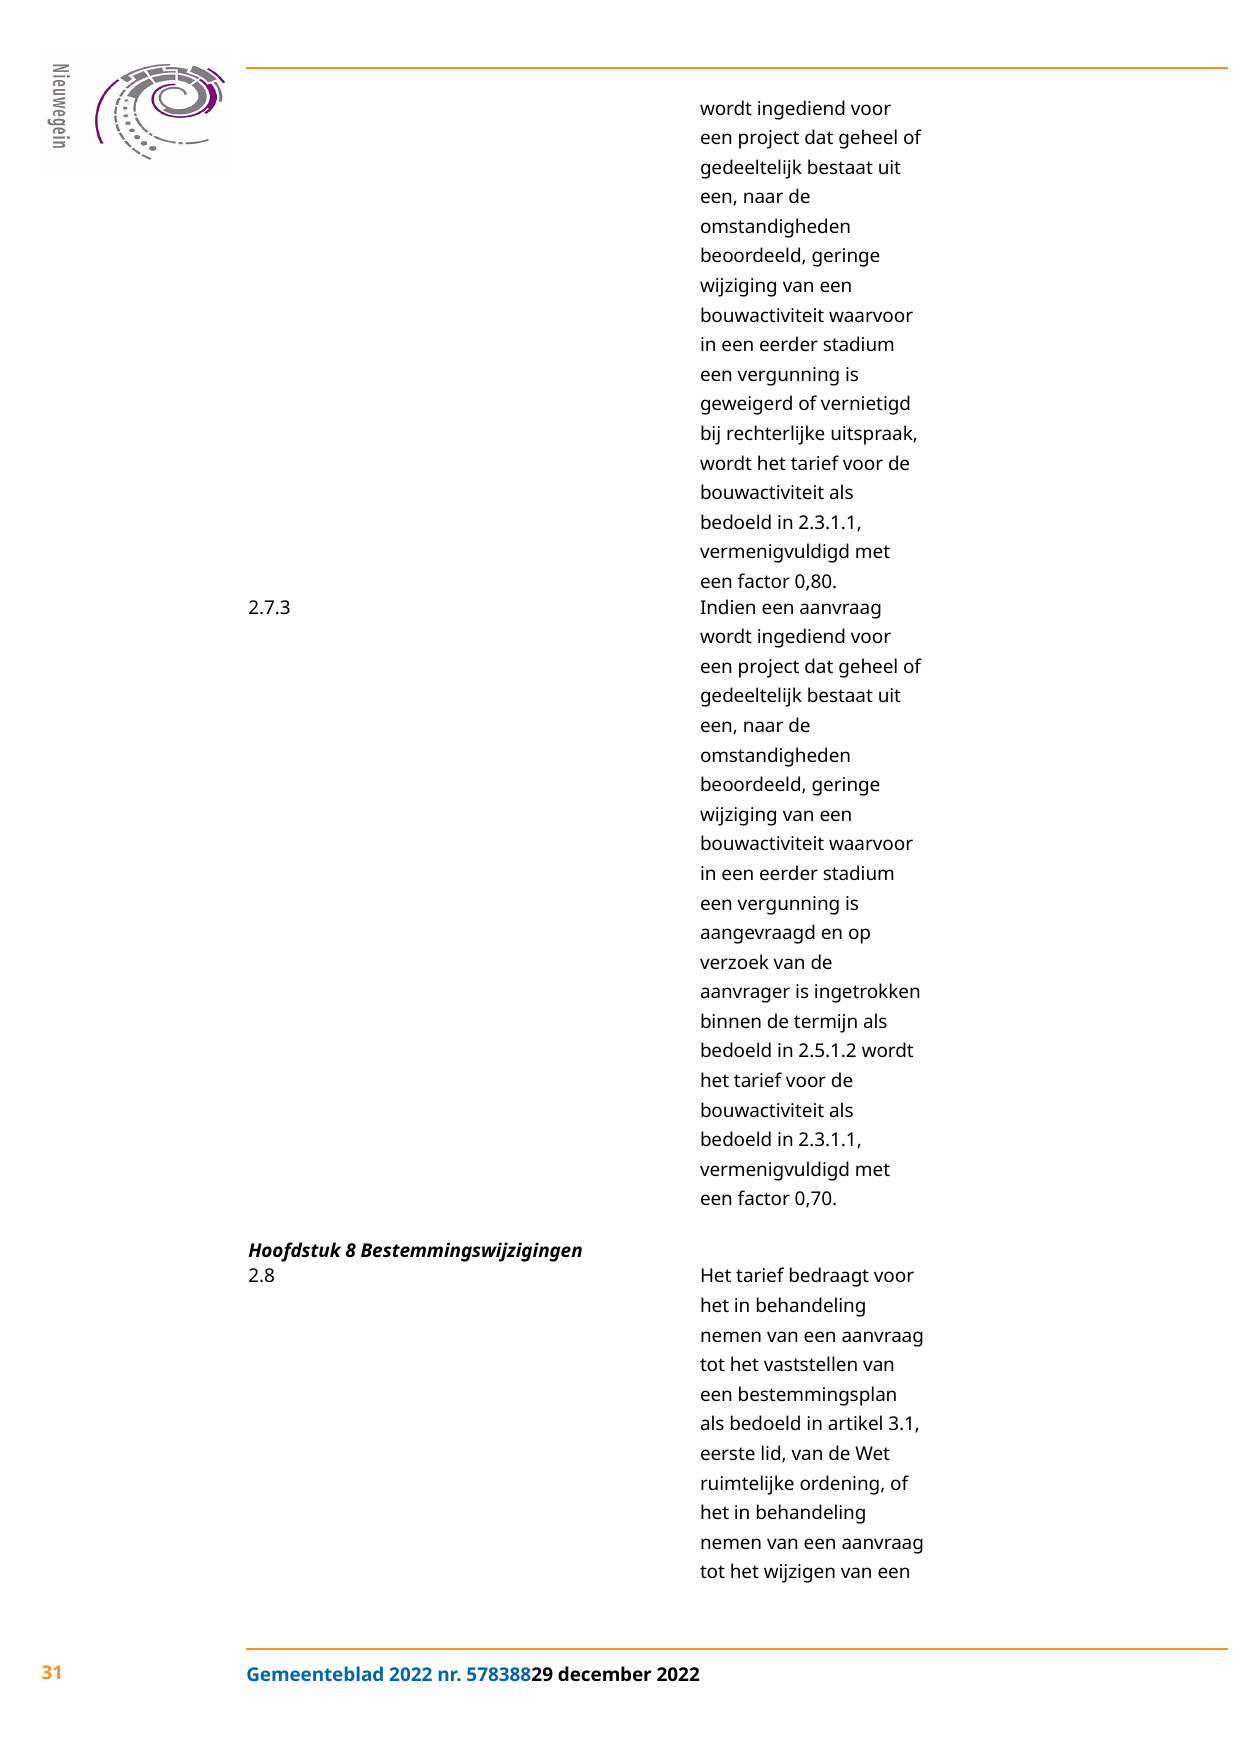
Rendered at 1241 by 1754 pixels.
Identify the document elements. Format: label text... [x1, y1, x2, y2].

picture [41, 47, 231, 172]
table_cell [926, 1263, 1152, 1584]
table_cell [926, 594, 1152, 1211]
table_cell 2.7.3 [248, 594, 700, 1211]
table_cell [926, 95, 1152, 594]
table_cell 2.8 [248, 1263, 700, 1584]
table_cell Indien een aanvraag wordt ingediend voor een project dat geheel of gedeeltelijk bestaat uit een, naar de omstandigheden beoordeeld, geringe wijziging van een bouwactiviteit waarvoor in een eerder stadium een vergunning is aangevraagd en op verzoek van de aanvrager is ingetrokken binnen de termijn als bedoeld in 2.5.1.2 wordt het tarief voor de bouwactiviteit als bedoeld in 2.3.1.1, vermenigvuldigd met een factor 0,70. [700, 594, 926, 1211]
table_cell wordt ingediend voor een project dat geheel of gedeeltelijk bestaat uit een, naar de omstandigheden beoordeeld, geringe wijziging van een bouwactiviteit waarvoor in een eerder stadium een vergunning is geweigerd of vernietigd bij rechterlijke uitspraak, wordt het tarief voor de bouwactiviteit als bedoeld in 2.3.1.1, vermenigvuldigd met een factor 0,80. [700, 95, 926, 594]
table_cell [926, 1237, 1152, 1263]
table_cell [248, 95, 700, 594]
table_cell Het tarief bedraagt voor het in behandeling nemen van een aanvraag tot het vaststellen van een bestemmingsplan als bedoeld in artikel 3.1, eerste lid, van de Wet ruimtelijke ordening, of het in behandeling nemen van een aanvraag tot het wijzigen van een [700, 1263, 926, 1584]
table_cell Hoofdstuk 8 Bestemmingswijzigingen [248, 1237, 926, 1263]
table_cell [248, 1211, 1152, 1237]
